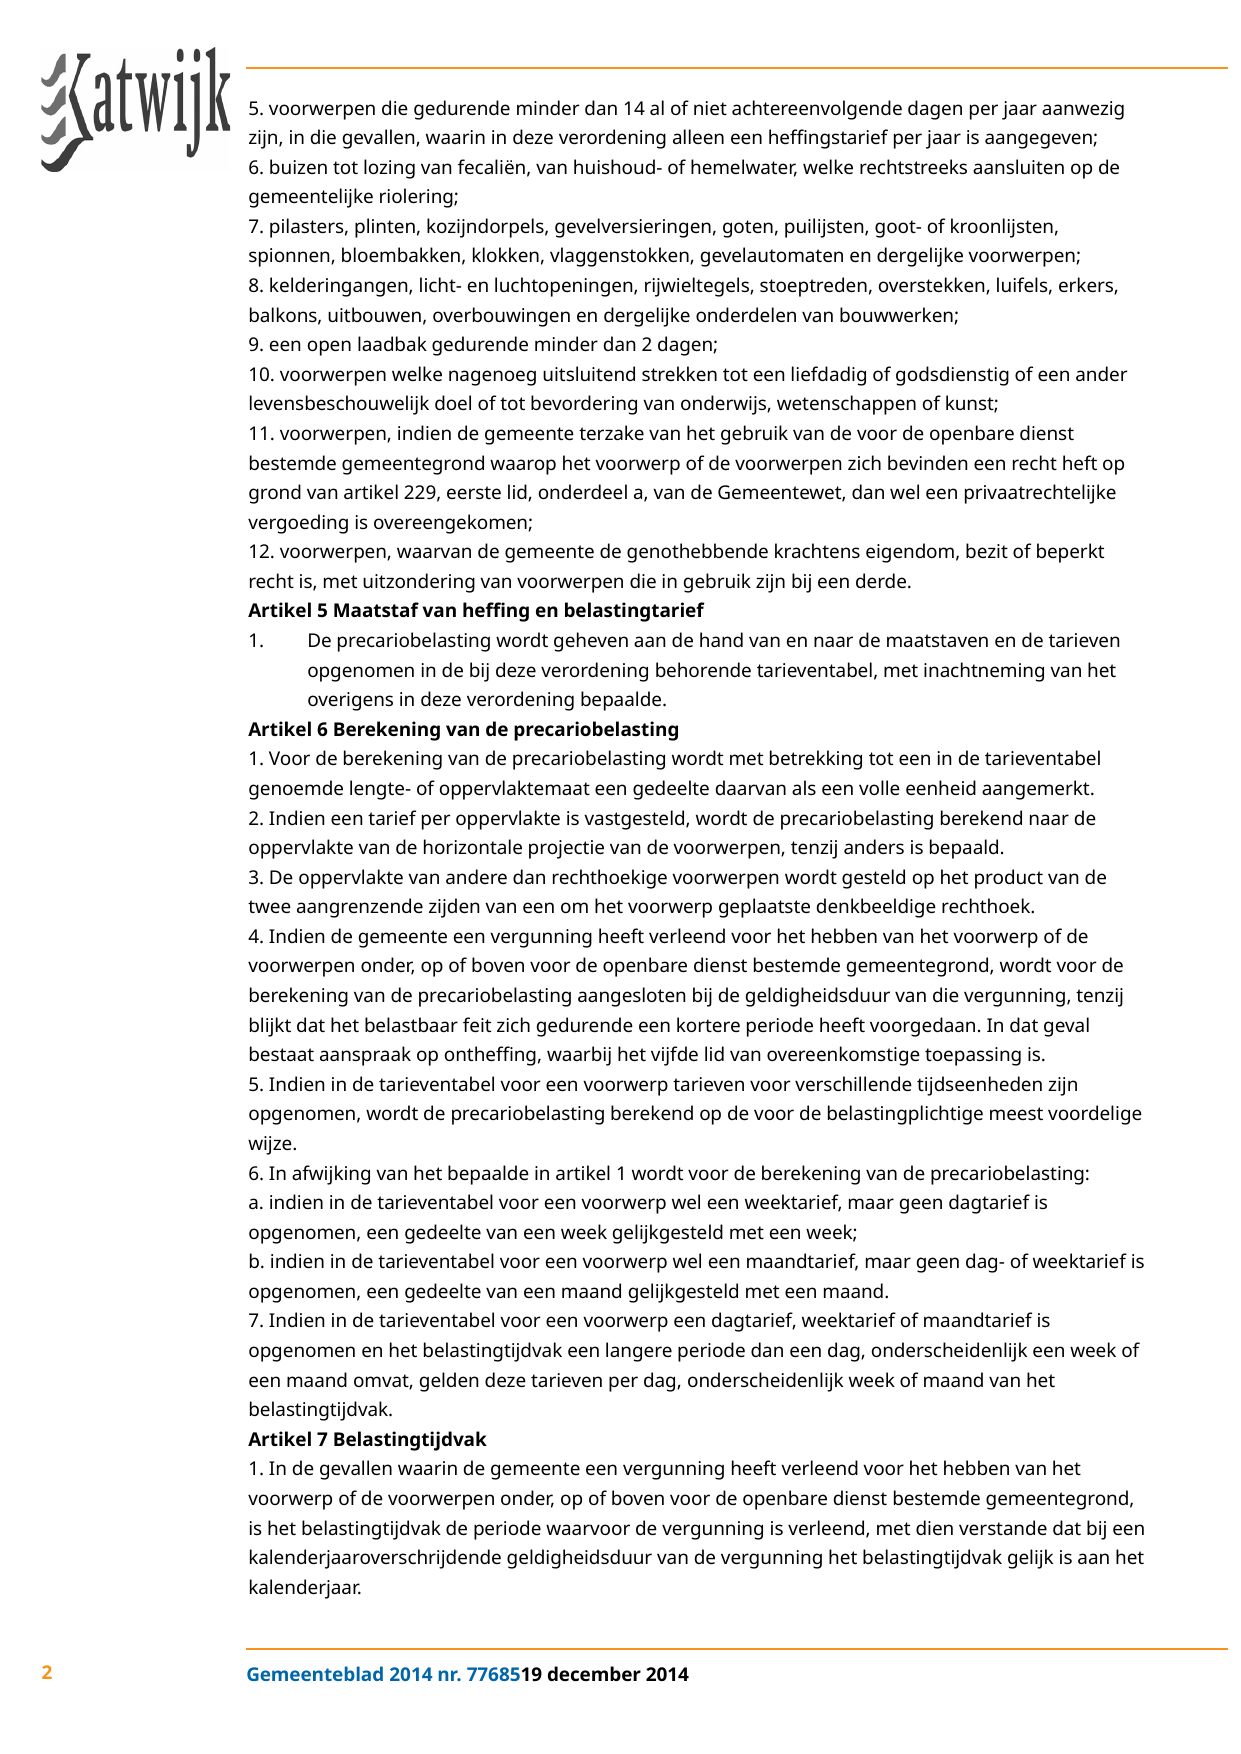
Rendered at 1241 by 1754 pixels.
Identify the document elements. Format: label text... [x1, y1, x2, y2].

text 5. Indien in de tarieventabel voor een voorwerp tarieven voor verschillende tijdseenheden zijn opgenomen, wordt de precariobelasting berekend op de voor de belastingplichtige meest voordelige wijze. [248, 1071, 1152, 1156]
picture [41, 47, 231, 172]
text 6. buizen tot lozing van fecaliën, van huishoud- of hemelwater, welke rechtstreeks aansluiten op de gemeentelijke riolering; [248, 154, 1152, 209]
text a. indien in de tarieventabel voor een voorwerp wel een weektarief, maar geen dagtarief is opgenomen, een gedeelte van een week gelijkgesteld met een week; [248, 1189, 1152, 1245]
text 11. voorwerpen, indien de gemeente terzake van het gebruik van de voor de openbare dienst bestemde gemeentegrond waarop het voorwerp of de voorwerpen zich bevinden een recht heft op grond van artikel 229, eerste lid, onderdeel a, van de Gemeentewet, dan wel een privaatrechtelijke vergoeding is overeengekomen; [248, 420, 1152, 535]
text 6. In afwijking van het bepaalde in artikel 1 wordt voor de berekening van de precariobelasting: [248, 1160, 1152, 1186]
text 4. Indien de gemeente een vergunning heeft verleend voor het hebben van het voorwerp of de voorwerpen onder, op of boven voor de openbare dienst bestemde gemeentegrond, wordt voor de berekening van de precariobelasting aangesloten bij de geldigheidsduur van die vergunning, tenzij blijkt dat het belastbaar feit zich gedurende een kortere periode heeft voorgedaan. In dat geval bestaat aanspraak op ontheffing, waarbij het vijfde lid van overeenkomstige toepassing is. [248, 923, 1152, 1067]
text 5. voorwerpen die gedurende minder dan 14 al of niet achtereenvolgende dagen per jaar aanwezig zijn, in die gevallen, waarin in deze verordening alleen een heffingstarief per jaar is aangegeven; [248, 95, 1152, 150]
text 3. De oppervlakte van andere dan rechthoekige voorwerpen wordt gesteld op het product van de twee aangrenzende zijden van een om het voorwerp geplaatste denkbeeldige rechthoek. [248, 864, 1152, 919]
text Artikel 7 Belastingtijdvak [248, 1426, 1152, 1452]
text 9. een open laadbak gedurende minder dan 2 dagen; [248, 331, 1152, 357]
text 10. voorwerpen welke nagenoeg uitsluitend strekken tot een liefdadig of godsdienstig of een ander levensbeschouwelijk doel of tot bevordering van onderwijs, wetenschappen of kunst; [248, 361, 1152, 416]
text Artikel 6 Berekening van de precariobelasting [248, 716, 1152, 742]
text 8. kelderingangen, licht- en luchtopeningen, rijwieltegels, stoeptreden, overstekken, luifels, erkers, balkons, uitbouwen, overbouwingen en dergelijke onderdelen van bouwwerken; [248, 272, 1152, 328]
text 12. voorwerpen, waarvan de gemeente de genothebbende krachtens eigendom, bezit of beperkt recht is, met uitzondering van voorwerpen die in gebruik zijn bij een derde. [248, 538, 1152, 594]
text 2. Indien een tarief per oppervlakte is vastgesteld, wordt de precariobelasting berekend naar de oppervlakte van de horizontale projectie van de voorwerpen, tenzij anders is bepaald. [248, 805, 1152, 860]
list De precariobelasting wordt geheven aan de hand van en naar de maatstaven en de tarieven opgenomen in de bij deze verordening behorende tarieventabel, met inachtneming van het overigens in deze verordening bepaalde. [248, 627, 1152, 712]
text 7. pilasters, plinten, kozijndorpels, gevelversieringen, goten, puilijsten, goot- of kroonlijsten, spionnen, bloembakken, klokken, vlaggenstokken, gevelautomaten en dergelijke voorwerpen; [248, 213, 1152, 268]
text 1. In de gevallen waarin de gemeente een vergunning heeft verleend voor het hebben van het voorwerp of de voorwerpen onder, op of boven voor de openbare dienst bestemde gemeentegrond, is het belastingtijdvak de periode waarvoor de vergunning is verleend, met dien verstande dat bij een kalenderjaaroverschrijdende geldigheidsduur van de vergunning het belastingtijdvak gelijk is aan het kalenderjaar. [248, 1456, 1152, 1600]
text 7. Indien in de tarieventabel voor een voorwerp een dagtarief, weektarief of maandtarief is opgenomen en het belastingtijdvak een langere periode dan een dag, onderscheidenlijk een week of een maand omvat, gelden deze tarieven per dag, onderscheidenlijk week of maand van het belastingtijdvak. [248, 1308, 1152, 1422]
text b. indien in de tarieventabel voor een voorwerp wel een maandtarief, maar geen dag- of weektarief is opgenomen, een gedeelte van een maand gelijkgesteld met een maand. [248, 1248, 1152, 1304]
text 1. Voor de berekening van de precariobelasting wordt met betrekking tot een in de tarieventabel genoemde lengte- of oppervlaktemaat een gedeelte daarvan als een volle eenheid aangemerkt. [248, 746, 1152, 801]
text Artikel 5 Maatstaf van heffing en belastingtarief [248, 598, 1152, 623]
